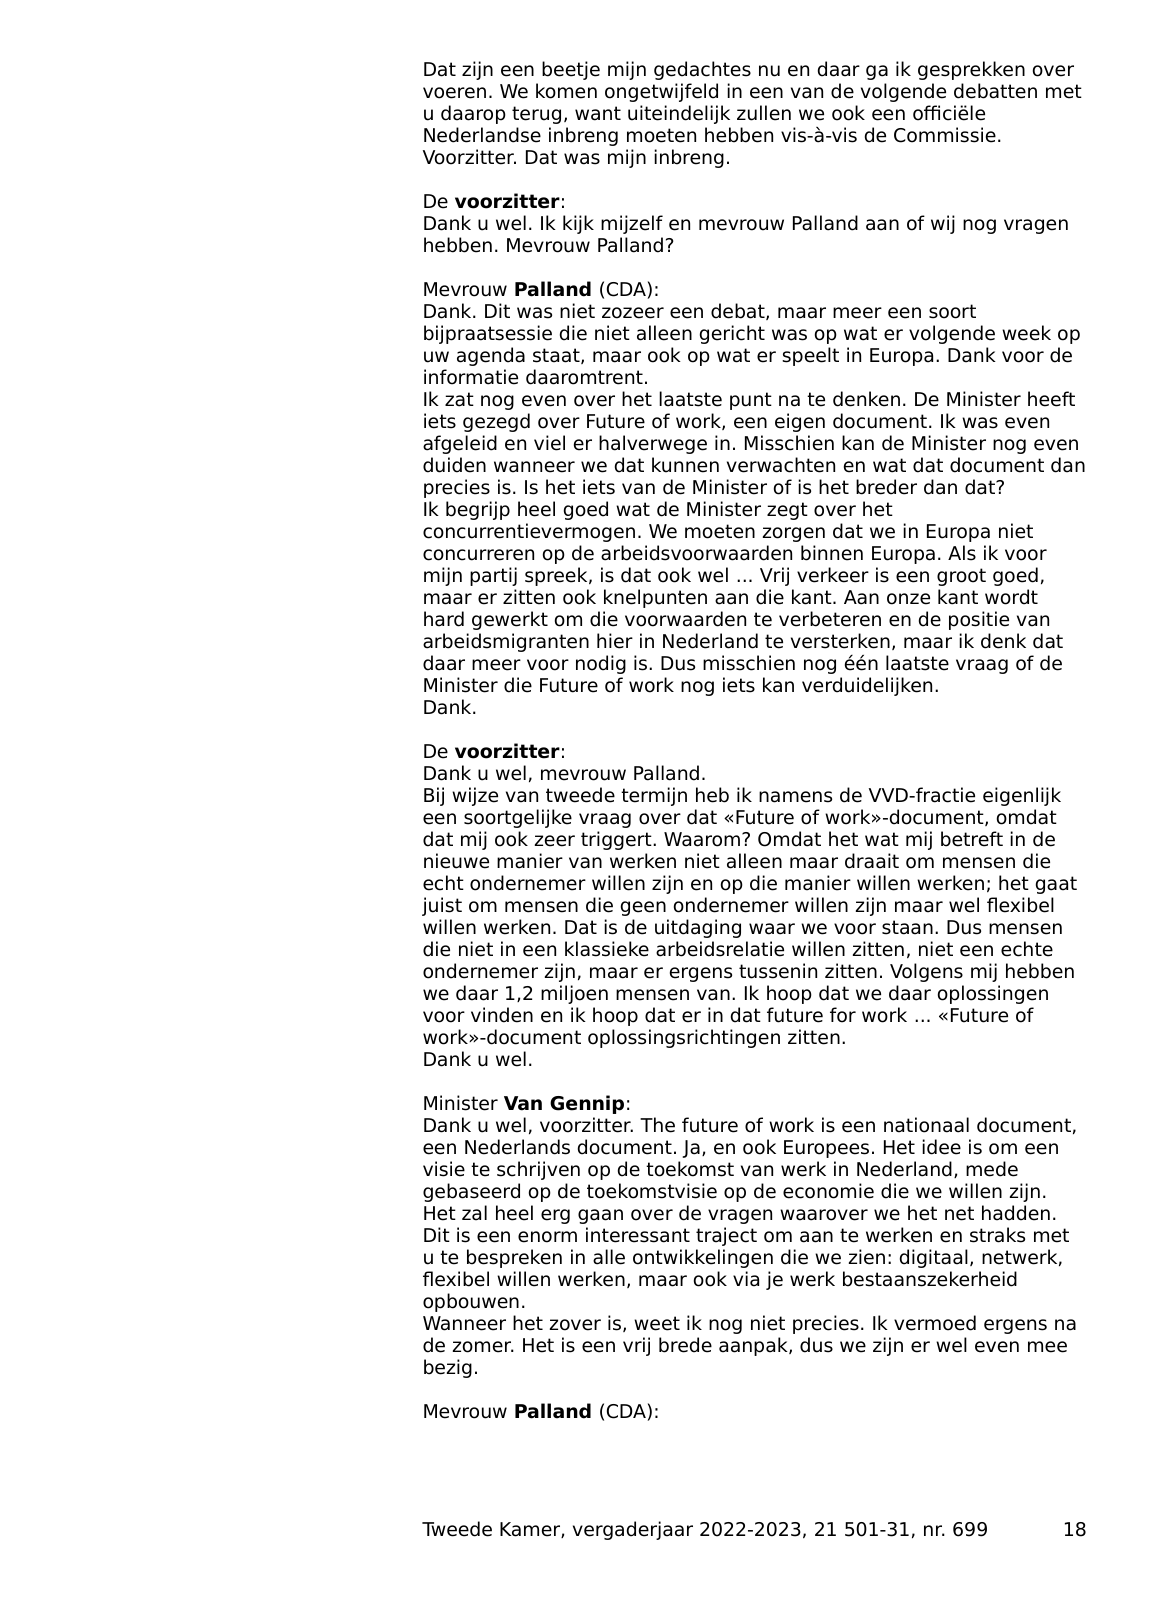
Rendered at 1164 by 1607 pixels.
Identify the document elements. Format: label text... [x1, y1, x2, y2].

text De voorzitter: [422, 741, 1087, 763]
text Dank u wel, voorzitter. The future of work is een nationaal document, een Nederlands document. Ja, en ook Europees. Het idee is om een visie te schrijven op de toekomst van werk in Nederland, mede gebaseerd op de toekomstvisie op de economie die we willen zijn. Het zal heel erg gaan over de vragen waarover we het net hadden. Dit is een enorm interessant traject om aan te werken en straks met u te bespreken in alle ontwikkelingen die we zien: digitaal, netwerk, flexibel willen werken, maar ook via je werk bestaanszekerheid opbouwen. [422, 1115, 1087, 1313]
text Dat zijn een beetje mijn gedachtes nu en daar ga ik gesprekken over voeren. We komen ongetwijfeld in een van de volgende debatten met u daarop terug, want uiteindelijk zullen we ook een officiële Nederlandse inbreng moeten hebben vis-à-vis de Commissie. [422, 59, 1087, 147]
text Mevrouw Palland (CDA): [422, 1401, 1087, 1423]
text Wanneer het zover is, weet ik nog niet precies. Ik vermoed ergens na de zomer. Het is een vrij brede aanpak, dus we zijn er wel even mee bezig. [422, 1313, 1087, 1379]
text De voorzitter: [422, 191, 1087, 213]
text Dank u wel, mevrouw Palland. [422, 763, 1087, 785]
text Dank. [422, 697, 1087, 719]
text Dank u wel. Ik kijk mijzelf en mevrouw Palland aan of wij nog vragen hebben. Mevrouw Palland? [422, 213, 1087, 257]
text Ik zat nog even over het laatste punt na te denken. De Minister heeft iets gezegd over Future of work, een eigen document. Ik was even afgeleid en viel er halverwege in. Misschien kan de Minister nog even duiden wanneer we dat kunnen verwachten en wat dat document dan precies is. Is het iets van de Minister of is het breder dan dat? [422, 389, 1087, 499]
text Dank u wel. [422, 1049, 1087, 1071]
text Voorzitter. Dat was mijn inbreng. [422, 147, 1087, 169]
text Minister Van Gennip: [422, 1093, 1087, 1115]
text Mevrouw Palland (CDA): [422, 279, 1087, 301]
text Ik begrijp heel goed wat de Minister zegt over het concurrentievermogen. We moeten zorgen dat we in Europa niet concurreren op de arbeidsvoorwaarden binnen Europa. Als ik voor mijn partij spreek, is dat ook wel ... Vrij verkeer is een groot goed, maar er zitten ook knelpunten aan die kant. Aan onze kant wordt hard gewerkt om die voorwaarden te verbeteren en de positie van arbeidsmigranten hier in Nederland te versterken, maar ik denk dat daar meer voor nodig is. Dus misschien nog één laatste vraag of de Minister die Future of work nog iets kan verduidelijken. [422, 499, 1087, 697]
text Dank. Dit was niet zozeer een debat, maar meer een soort bijpraatsessie die niet alleen gericht was op wat er volgende week op uw agenda staat, maar ook op wat er speelt in Europa. Dank voor de informatie daaromtrent. [422, 301, 1087, 389]
text Bij wijze van tweede termijn heb ik namens de VVD-fractie eigenlijk een soortgelijke vraag over dat «Future of work»-document, omdat dat mij ook zeer triggert. Waarom? Omdat het wat mij betreft in de nieuwe manier van werken niet alleen maar draait om mensen die echt ondernemer willen zijn en op die manier willen werken; het gaat juist om mensen die geen ondernemer willen zijn maar wel flexibel willen werken. Dat is de uitdaging waar we voor staan. Dus mensen die niet in een klassieke arbeidsrelatie willen zitten, niet een echte ondernemer zijn, maar er ergens tussenin zitten. Volgens mij hebben we daar 1,2 miljoen mensen van. Ik hoop dat we daar oplossingen voor vinden en ik hoop dat er in dat future for work ... «Future of work»-document oplossingsrichtingen zitten. [422, 785, 1087, 1049]
